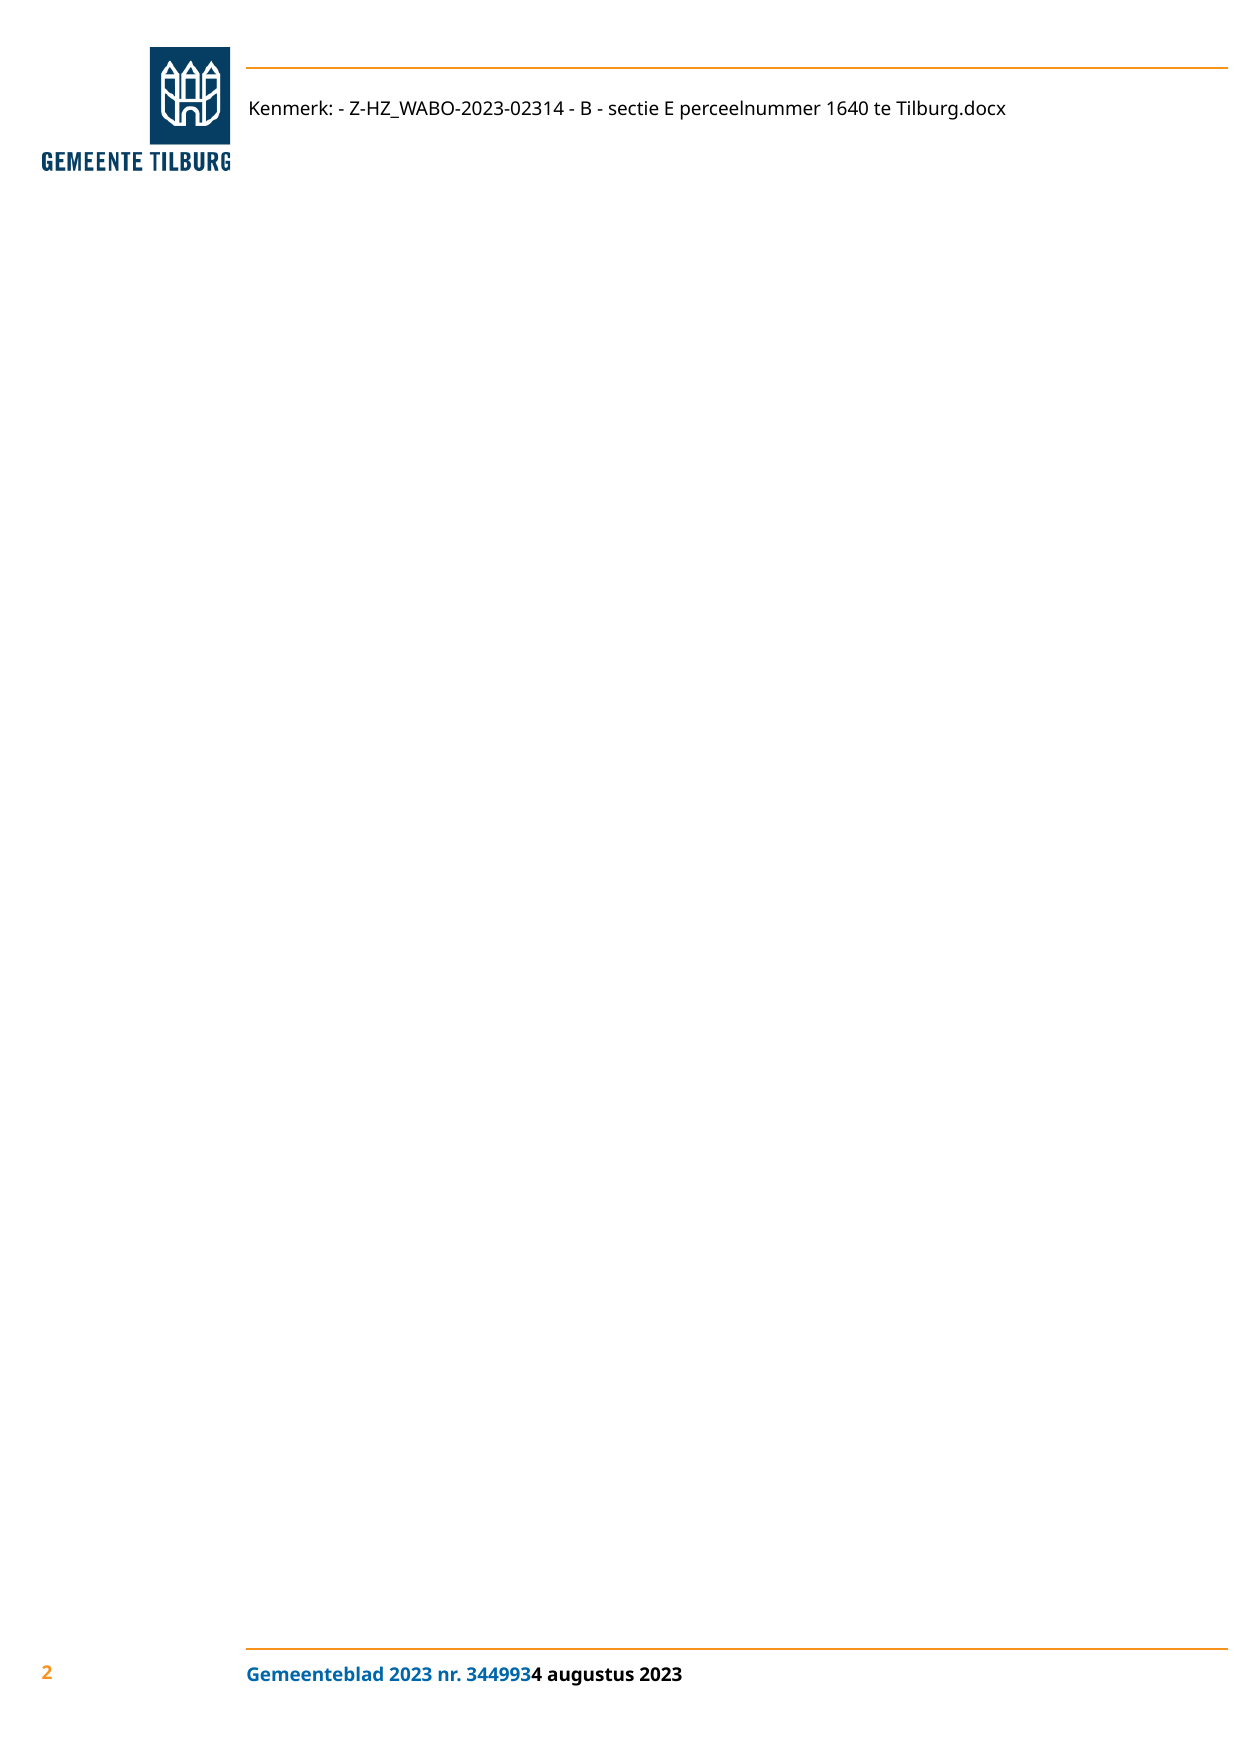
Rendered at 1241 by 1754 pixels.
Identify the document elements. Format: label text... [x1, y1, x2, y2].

picture [41, 47, 231, 172]
text Kenmerk: - Z-HZ_WABO-2023-02314 - B - sectie E perceelnummer 1640 te Tilburg.docx [248, 95, 1152, 121]
